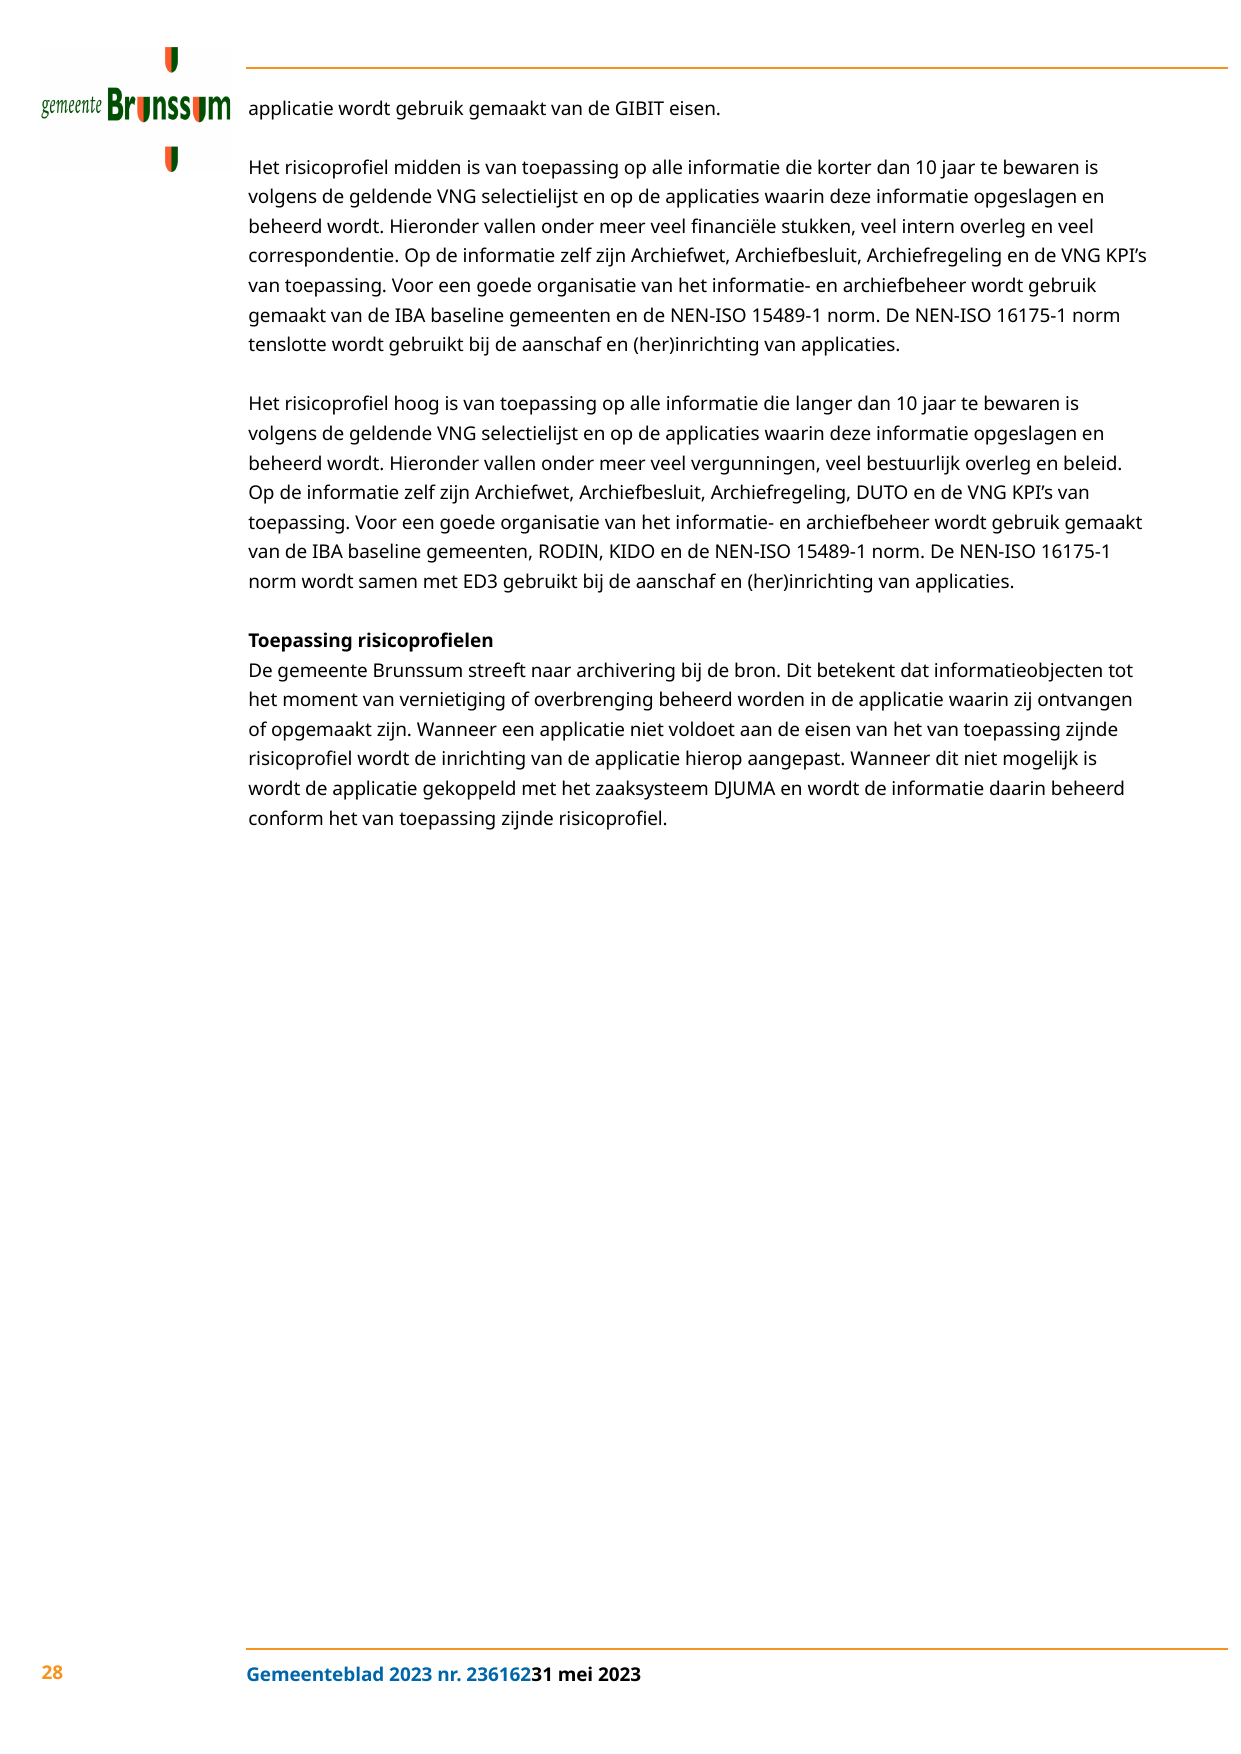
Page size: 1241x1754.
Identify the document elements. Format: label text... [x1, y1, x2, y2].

picture [41, 47, 231, 172]
text Het risicoprofiel hoog is van toepassing op alle informatie die langer dan 10 jaar te bewaren is volgens de geldende VNG selectielijst en op de applicaties waarin deze informatie opgeslagen en beheerd wordt. Hieronder vallen onder meer veel vergunningen, veel bestuurlijk overleg en beleid. Op de informatie zelf zijn Archiefwet, Archiefbesluit, Archiefregeling, DUTO en de VNG KPI’s van toepassing. Voor een goede organisatie van het informatie- en archiefbeheer wordt gebruik gemaakt van de IBA baseline gemeenten, RODIN, KIDO en de NEN-ISO 15489-1 norm. De NEN-ISO 16175-1 norm wordt samen met ED3 gebruikt bij de aanschaf en (her)inrichting van applicaties. [248, 391, 1152, 594]
text De gemeente Brunssum streeft naar archivering bij de bron. Dit betekent dat informatieobjecten tot het moment van vernietiging of overbrenging beheerd worden in de applicatie waarin zij ontvangen of opgemaakt zijn. Wanneer een applicatie niet voldoet aan de eisen van het van toepassing zijnde risicoprofiel wordt de inrichting van de applicatie hierop aangepast. Wanneer dit niet mogelijk is wordt de applicatie gekoppeld met het zaaksysteem DJUMA en wordt de informatie daarin beheerd conform het van toepassing zijnde risicoprofiel. [248, 657, 1152, 831]
text Toepassing risicoprofielen [248, 627, 1152, 653]
text Het risicoprofiel midden is van toepassing op alle informatie die korter dan 10 jaar te bewaren is volgens de geldende VNG selectielijst en op de applicaties waarin deze informatie opgeslagen en beheerd wordt. Hieronder vallen onder meer veel financiële stukken, veel intern overleg en veel correspondentie. Op de informatie zelf zijn Archiefwet, Archiefbesluit, Archiefregeling en de VNG KPI’s van toepassing. Voor een goede organisatie van het informatie- en archiefbeheer wordt gebruik gemaakt van de IBA baseline gemeenten en de NEN-ISO 15489-1 norm. De NEN-ISO 16175-1 norm tenslotte wordt gebruikt bij de aanschaf en (her)inrichting van applicaties. [248, 154, 1152, 357]
text applicatie wordt gebruik gemaakt van de GIBIT eisen. [248, 95, 1152, 121]
